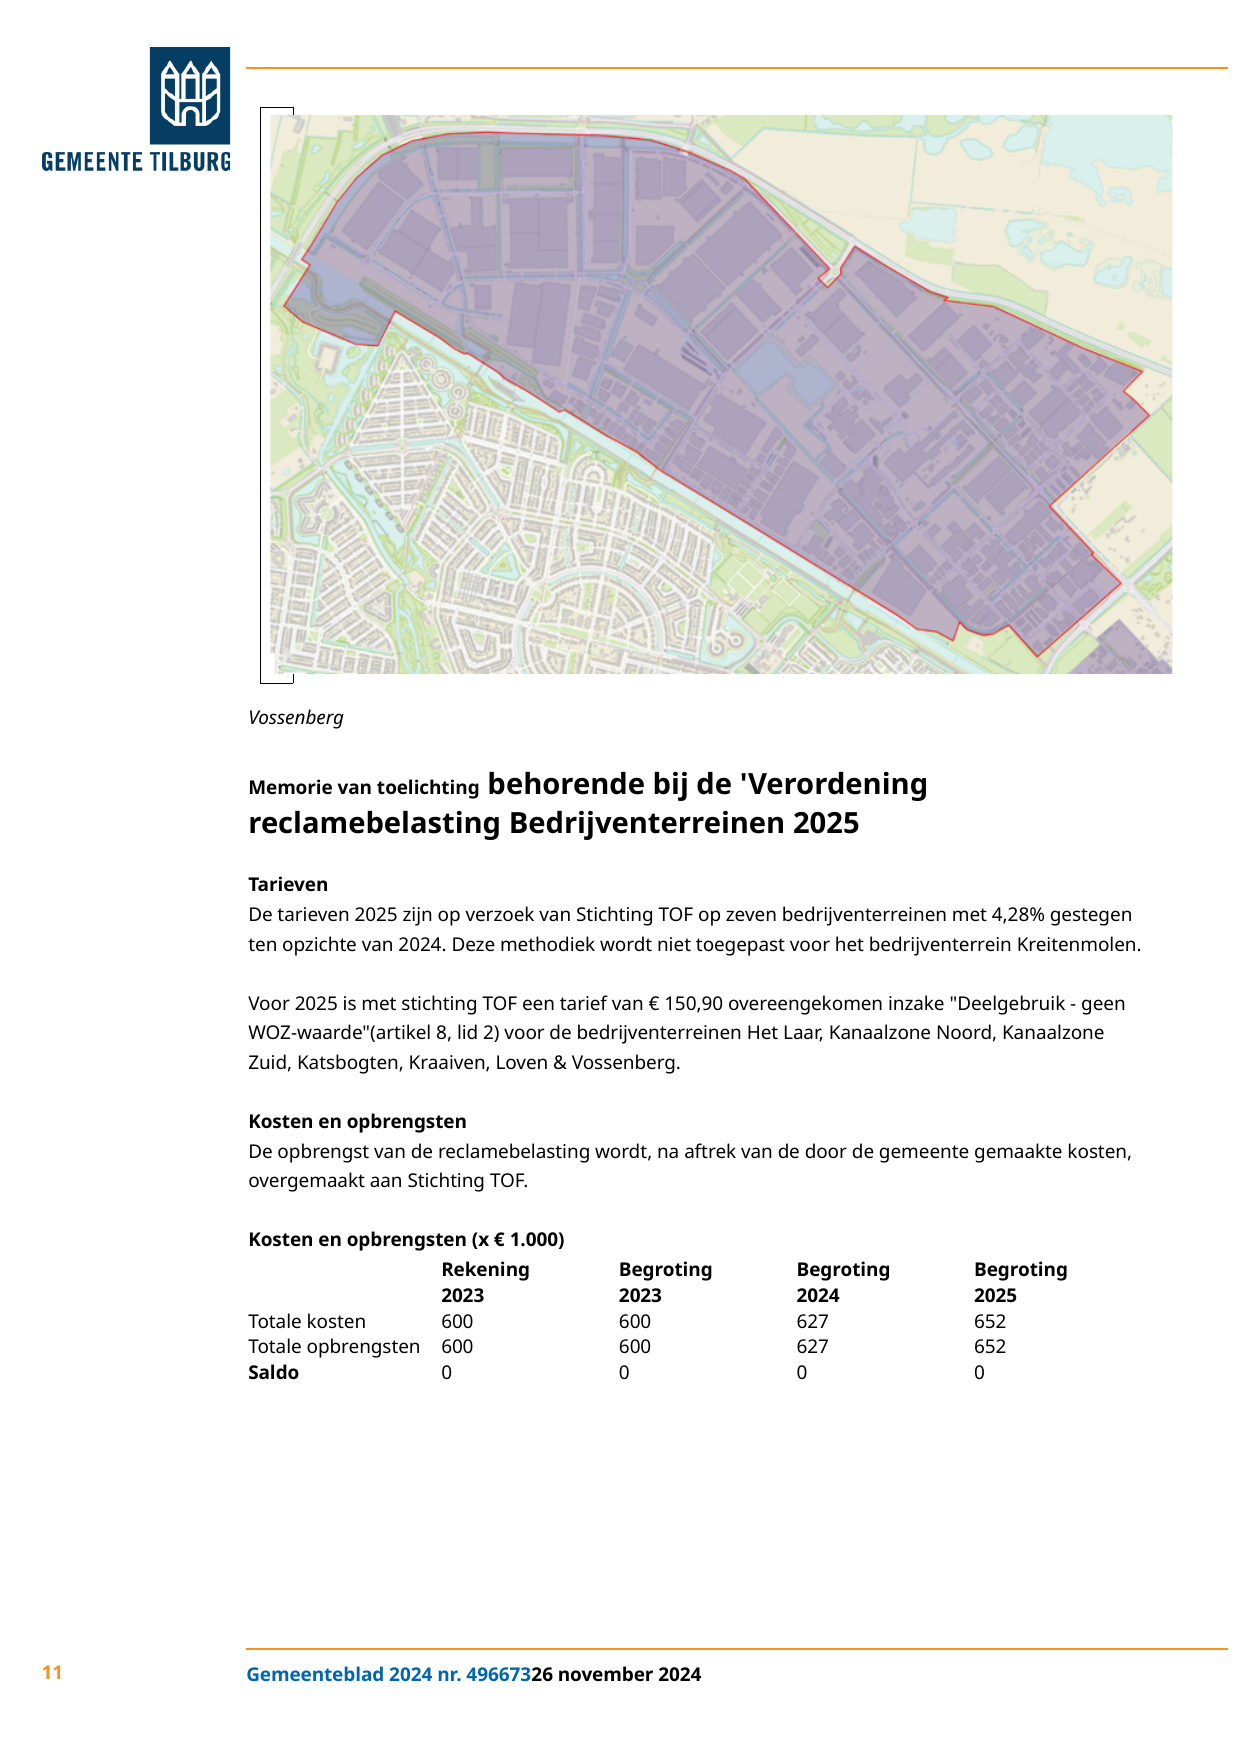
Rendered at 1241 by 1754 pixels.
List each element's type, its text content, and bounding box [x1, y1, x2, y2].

table_cell Totale opbrengsten [248, 1334, 441, 1359]
table_cell 0 [619, 1359, 796, 1414]
text Kosten en opbrengsten (x € 1.000) [248, 1227, 1152, 1252]
text Voor 2025 is met stichting TOF een tarief van € 150,90 overeengekomen inzake "Deelgebruik - geen WOZ-waarde"(artikel 8, lid 2) voor de bedrijventerreinen Het Laar, Kanaalzone Noord, Kanaalzone Zuid, Katsbogten, Kraaiven, Loven & Vossenberg. [248, 990, 1152, 1075]
table_cell 600 [619, 1334, 796, 1359]
table_header Begroting [974, 1256, 1152, 1282]
table_cell 600 [441, 1334, 619, 1359]
text De tarieven 2025 zijn op verzoek van Stichting TOF op zeven bedrijventerreinen met 4,28% gestegen ten opzichte van 2024. Deze methodiek wordt niet toegepast voor het bedrijventerrein Kreitenmolen. [248, 901, 1152, 957]
picture [268, 115, 1173, 674]
table_cell 652 [974, 1334, 1152, 1359]
table_cell 0 [441, 1359, 619, 1414]
table_cell Totale kosten [248, 1308, 441, 1333]
table_cell Saldo [248, 1359, 441, 1414]
text De opbrengst van de reclamebelasting wordt, na aftrek van de door de gemeente gemaakte kosten, overgemaakt aan Stichting TOF. [248, 1138, 1152, 1193]
table_cell 0 [796, 1359, 974, 1414]
table_cell 2023 [619, 1282, 796, 1308]
table_cell [248, 1282, 441, 1308]
table_cell 652 [974, 1308, 1152, 1333]
table_cell 627 [796, 1334, 974, 1359]
table_cell 600 [619, 1308, 796, 1333]
table_header [248, 1256, 441, 1282]
table_cell 0 [974, 1359, 1152, 1414]
table_cell 2023 [441, 1282, 619, 1308]
text Memorie van toelichting behorende bij de 'Verordening reclamebelasting Bedrijventerreinen 2025 [248, 763, 1152, 842]
text Kosten en opbrengsten [248, 1108, 1152, 1134]
table_cell 2024 [796, 1282, 974, 1308]
picture [41, 47, 231, 172]
table_header Begroting [619, 1256, 796, 1282]
text Tarieven [248, 872, 1152, 897]
table_cell 627 [796, 1308, 974, 1333]
table_cell 600 [441, 1308, 619, 1333]
text Vossenberg [248, 704, 1152, 730]
table_header Begroting [796, 1256, 974, 1282]
table_cell 2025 [974, 1282, 1152, 1308]
table_header Rekening [441, 1256, 619, 1282]
